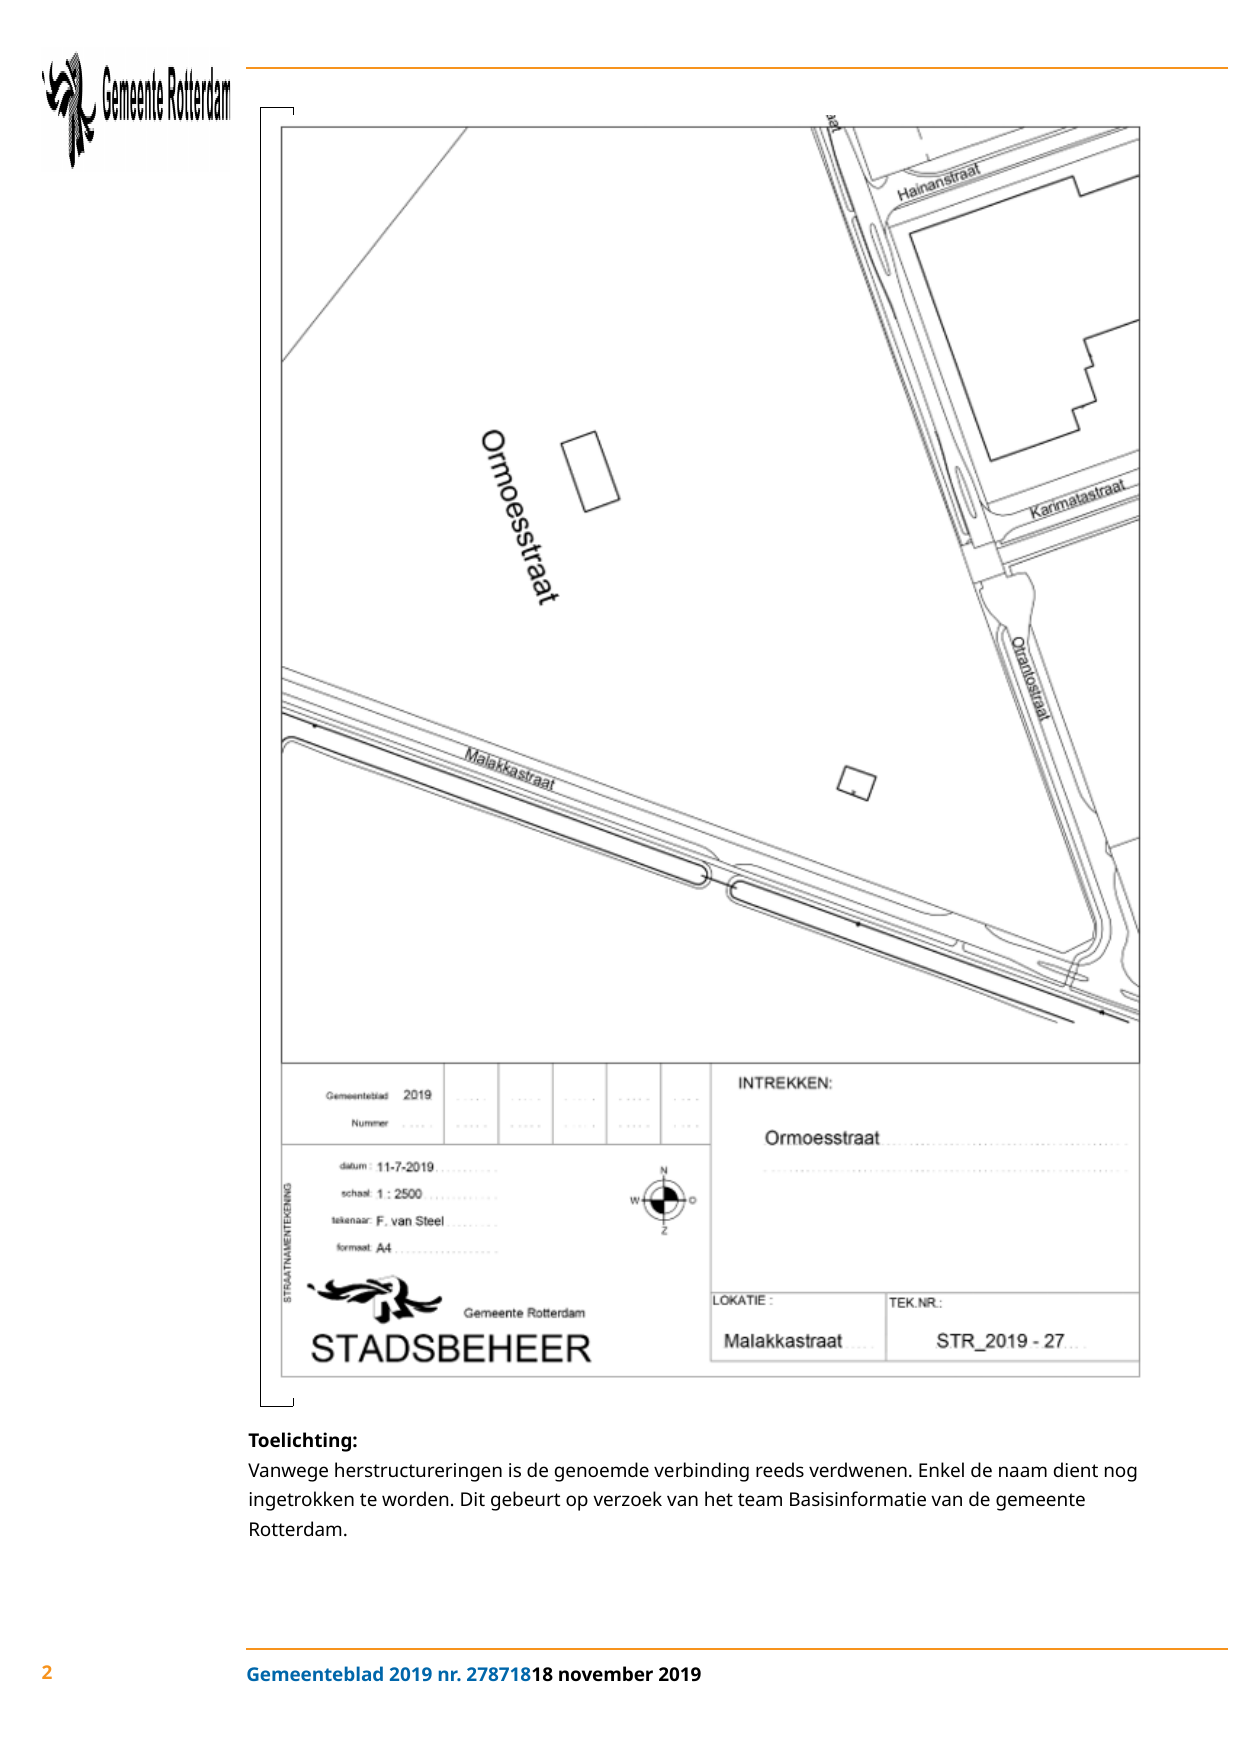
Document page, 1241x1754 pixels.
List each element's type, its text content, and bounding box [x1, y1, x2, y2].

text Toelichting: [248, 1427, 1152, 1453]
picture [41, 47, 231, 172]
text Vanwege herstructureringen is de genoemde verbinding reeds verdwenen. Enkel de naam dient nog ingetrokken te worden. Dit gebeurt op verzoek van het team Basisinformatie van de gemeente Rotterdam. [248, 1457, 1152, 1542]
picture [268, 115, 1155, 1398]
